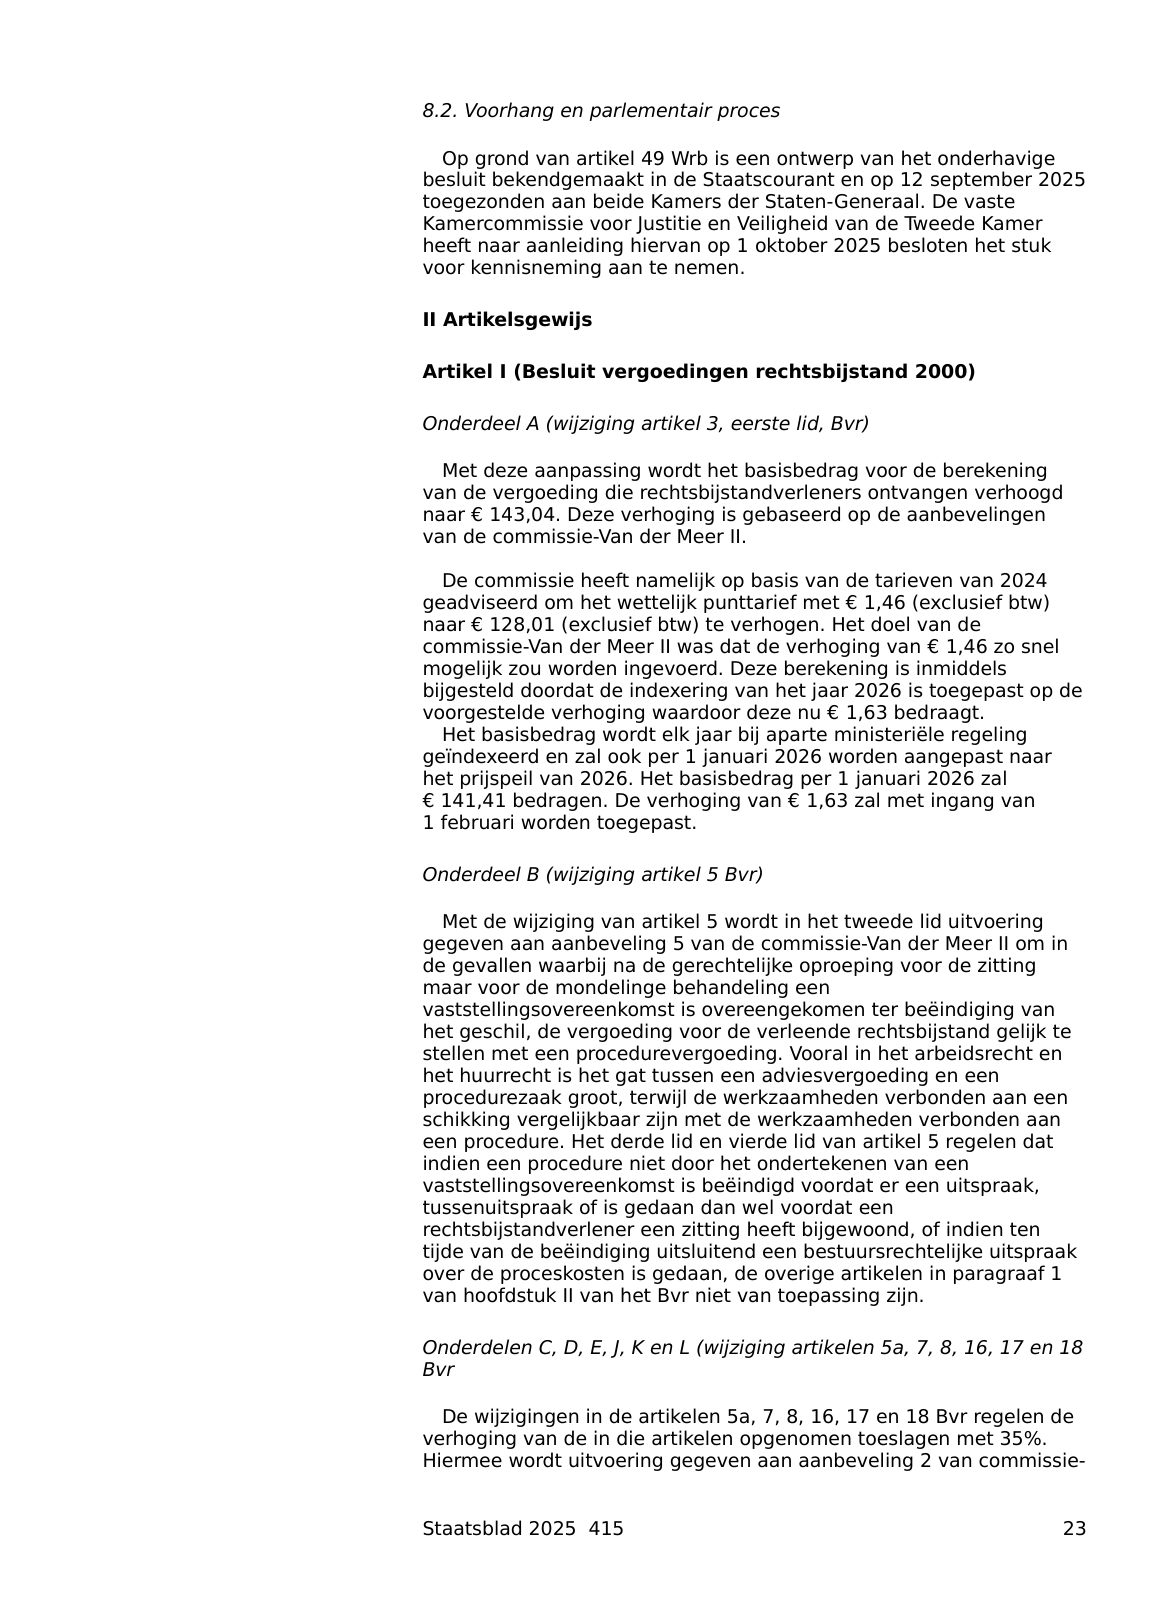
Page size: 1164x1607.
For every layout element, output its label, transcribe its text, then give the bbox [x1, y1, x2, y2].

text Met deze aanpassing wordt het basisbedrag voor de berekening van de vergoeding die rechtsbijstandverleners ontvangen verhoogd naar € 143,04. Deze verhoging is gebaseerd op de aanbevelingen van de commissie-Van der Meer II. [422, 460, 1087, 548]
subtitle Onderdeel A (wijziging artikel 3, eerste lid, Bvr) [422, 413, 1087, 435]
text Met de wijziging van artikel 5 wordt in het tweede lid uitvoering gegeven aan aanbeveling 5 van de commissie-Van der Meer II om in de gevallen waarbij na de gerechtelijke oproeping voor de zitting maar voor de mondelinge behandeling een vaststellingsovereenkomst is overeengekomen ter beëindiging van het geschil, de vergoeding voor de verleende rechtsbijstand gelijk te stellen met een procedurevergoeding. Vooral in het arbeidsrecht en het huurrecht is het gat tussen een adviesvergoeding en een procedurezaak groot, terwijl de werkzaamheden verbonden aan een schikking vergelijkbaar zijn met de werkzaamheden verbonden aan een procedure. Het derde lid en vierde lid van artikel 5 regelen dat indien een procedure niet door het ondertekenen van een vaststellingsovereenkomst is beëindigd voordat er een uitspraak, tussenuitspraak of is gedaan dan wel voordat een rechtsbijstandverlener een zitting heeft bijgewoond, of indien ten tijde van de beëindiging uitsluitend een bestuursrechtelijke uitspraak over de proceskosten is gedaan, de overige artikelen in paragraaf 1 van hoofdstuk II van het Bvr niet van toepassing zijn. [422, 911, 1087, 1307]
subtitle Onderdelen C, D, E, J, K en L (wijziging artikelen 5a, 7, 8, 16, 17 en 18 Bvr [422, 1337, 1087, 1381]
subtitle Onderdeel B (wijziging artikel 5 Bvr) [422, 864, 1087, 886]
text De wijzigingen in de artikelen 5a, 7, 8, 16, 17 en 18 Bvr regelen de verhoging van de in die artikelen opgenomen toeslagen met 35%. Hiermee wordt uitvoering gegeven aan aanbeveling 2 van commissie- [422, 1406, 1087, 1472]
subtitle II Artikelsgewijs [422, 309, 1087, 331]
text Op grond van artikel 49 Wrb is een ontwerp van het onderhavige besluit bekendgemaakt in de Staatscourant en op 12 september 2025 toegezonden aan beide Kamers der Staten-Generaal. De vaste Kamercommissie voor Justitie en Veiligheid van de Tweede Kamer heeft naar aanleiding hiervan op 1 oktober 2025 besloten het stuk voor kennisneming aan te nemen. [422, 147, 1087, 279]
text Het basisbedrag wordt elk jaar bij aparte ministeriële regeling geïndexeerd en zal ook per 1 januari 2026 worden aangepast naar het prijspeil van 2026. Het basisbedrag per 1 januari 2026 zal € 141,41 bedragen. De verhoging van € 1,63 zal met ingang van 1 februari worden toegepast. [422, 724, 1087, 834]
text De commissie heeft namelijk op basis van de tarieven van 2024 geadviseerd om het wettelijk punttarief met € 1,46 (exclusief btw) naar € 128,01 (exclusief btw) te verhogen. Het doel van de commissie-Van der Meer II was dat de verhoging van € 1,46 zo snel mogelijk zou worden ingevoerd. Deze berekening is inmiddels bijgesteld doordat de indexering van het jaar 2026 is toegepast op de voorgestelde verhoging waardoor deze nu € 1,63 bedraagt. [422, 570, 1087, 724]
subtitle 8.2. Voorhang en parlementair proces [422, 100, 1087, 122]
subtitle Artikel I (Besluit vergoedingen rechtsbijstand 2000) [422, 361, 1087, 383]
